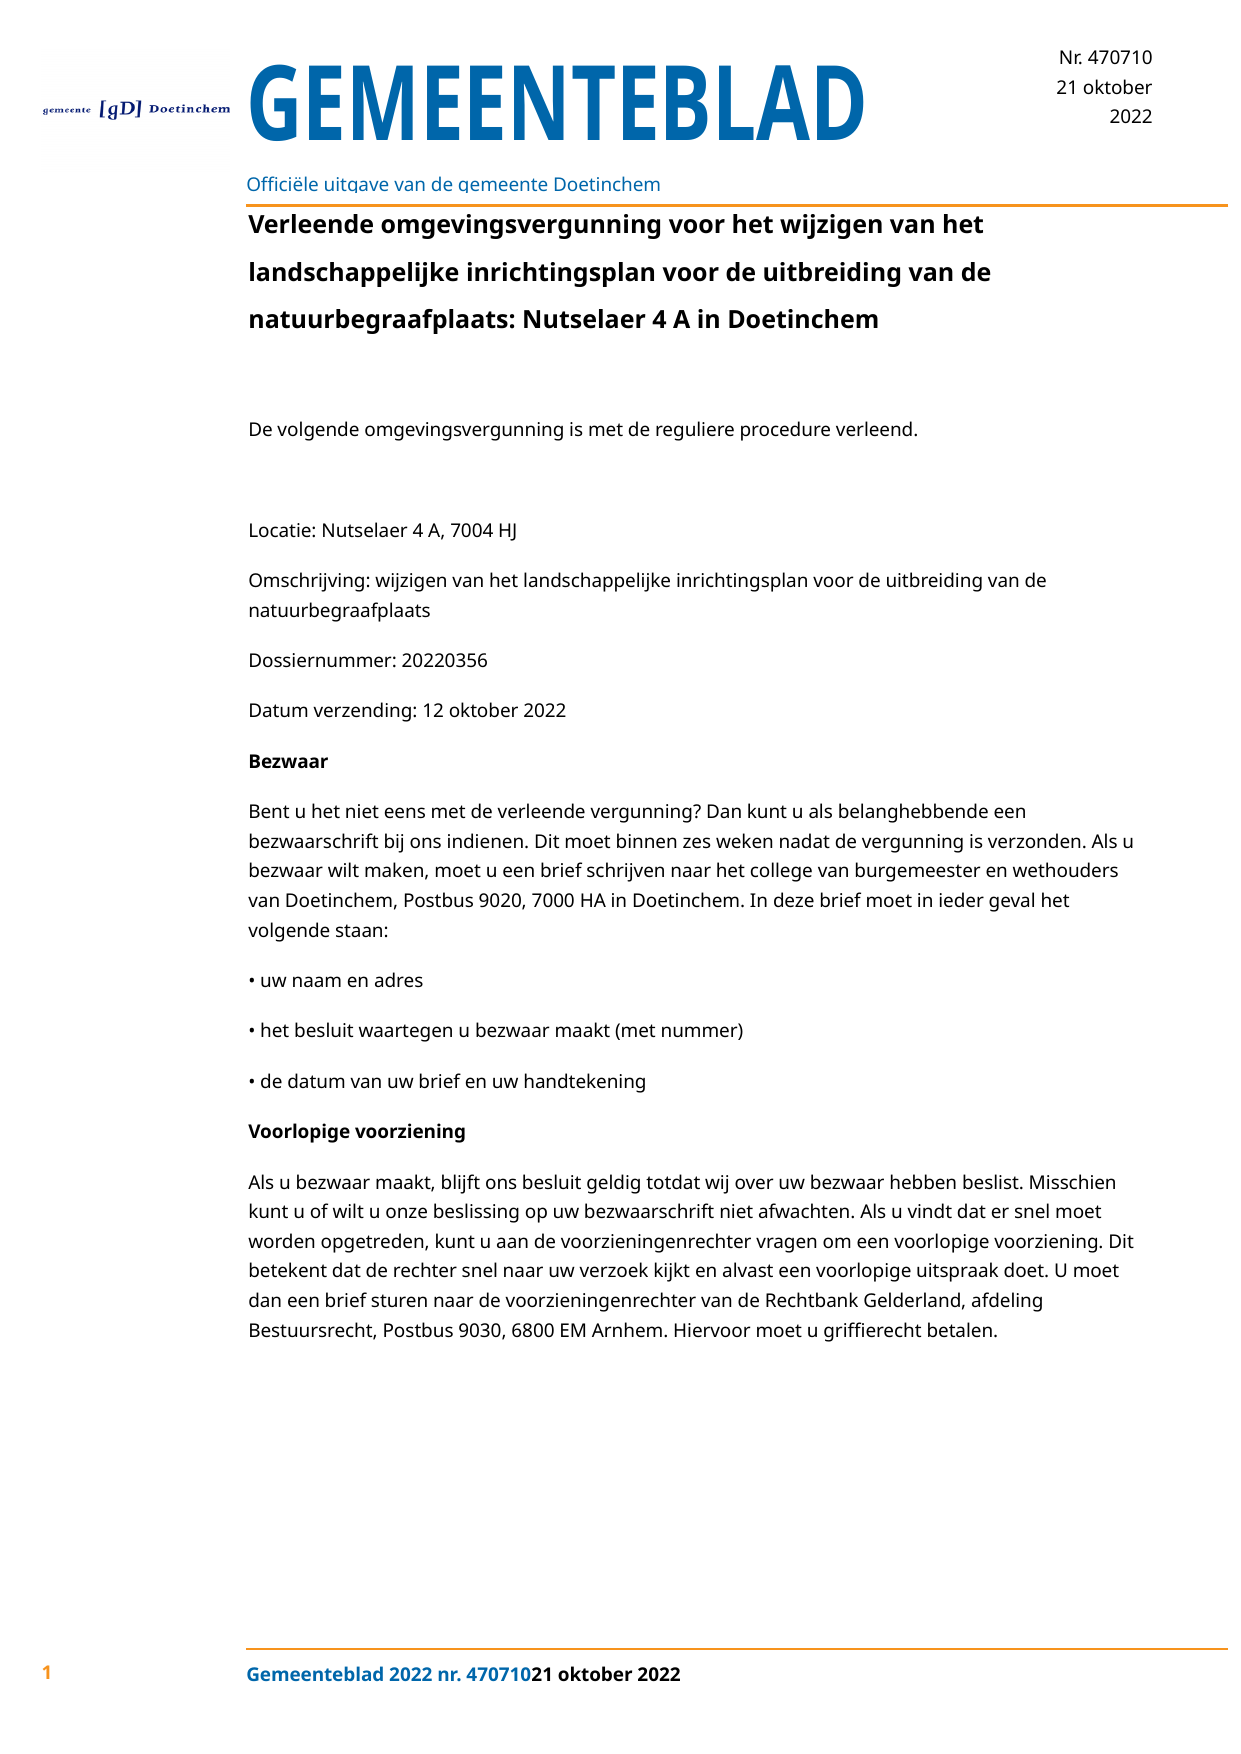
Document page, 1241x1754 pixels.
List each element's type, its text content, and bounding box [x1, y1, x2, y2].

text Datum verzending: 12 oktober 2022 [248, 698, 1152, 723]
picture [41, 47, 231, 172]
text Omschrijving: wijzigen van het landschappelijke inrichtingsplan voor de uitbreiding van de natuurbegraafplaats [248, 567, 1152, 622]
text • het besluit waartegen u bezwaar maakt (met nummer) [248, 1018, 1152, 1043]
text Locatie: Nutselaer 4 A, 7004 HJ [248, 517, 1152, 542]
text De volgende omgevingsvergunning is met de reguliere procedure verleend. [248, 416, 1152, 442]
text Verleende omgevingsvergunning voor het wijzigen van het landschappelijke inrichtingsplan voor de uitbreiding van de natuurbegraafplaats: Nutselaer 4 A in Doetinchem [248, 207, 1152, 336]
text Voorlopige voorziening [248, 1118, 1152, 1144]
text Dossiernummer: 20220356 [248, 647, 1152, 673]
text Bent u het niet eens met de verleende vergunning? Dan kunt u als belanghebbende een bezwaarschrift bij ons indienen. Dit moet binnen zes weken nadat de vergunning is verzonden. Als u bezwaar wilt maken, moet u een brief schrijven naar het college van burgemeester en wethouders van Doetinchem, Postbus 9020, 7000 HA in Doetinchem. In deze brief moet in ieder geval het volgende staan: [248, 798, 1152, 942]
text Bezwaar [248, 748, 1152, 774]
text • uw naam en adres [248, 967, 1152, 993]
text Als u bezwaar maakt, blijft ons besluit geldig totdat wij over uw bezwaar hebben beslist. Misschien kunt u of wilt u onze beslissing op uw bezwaarschrift niet afwachten. Als u vindt dat er snel moet worden opgetreden, kunt u aan de voorzieningenrechter vragen om een voorlopige voorziening. Dit betekent dat de rechter snel naar uw verzoek kijkt en alvast een voorlopige uitspraak doet. U moet dan een brief sturen naar de voorzieningenrechter van de Rechtbank Gelderland, afdeling Bestuursrecht, Postbus 9030, 6800 EM Arnhem. Hiervoor moet u griffierecht betalen. [248, 1169, 1152, 1342]
text • de datum van uw brief en uw handtekening [248, 1068, 1152, 1094]
